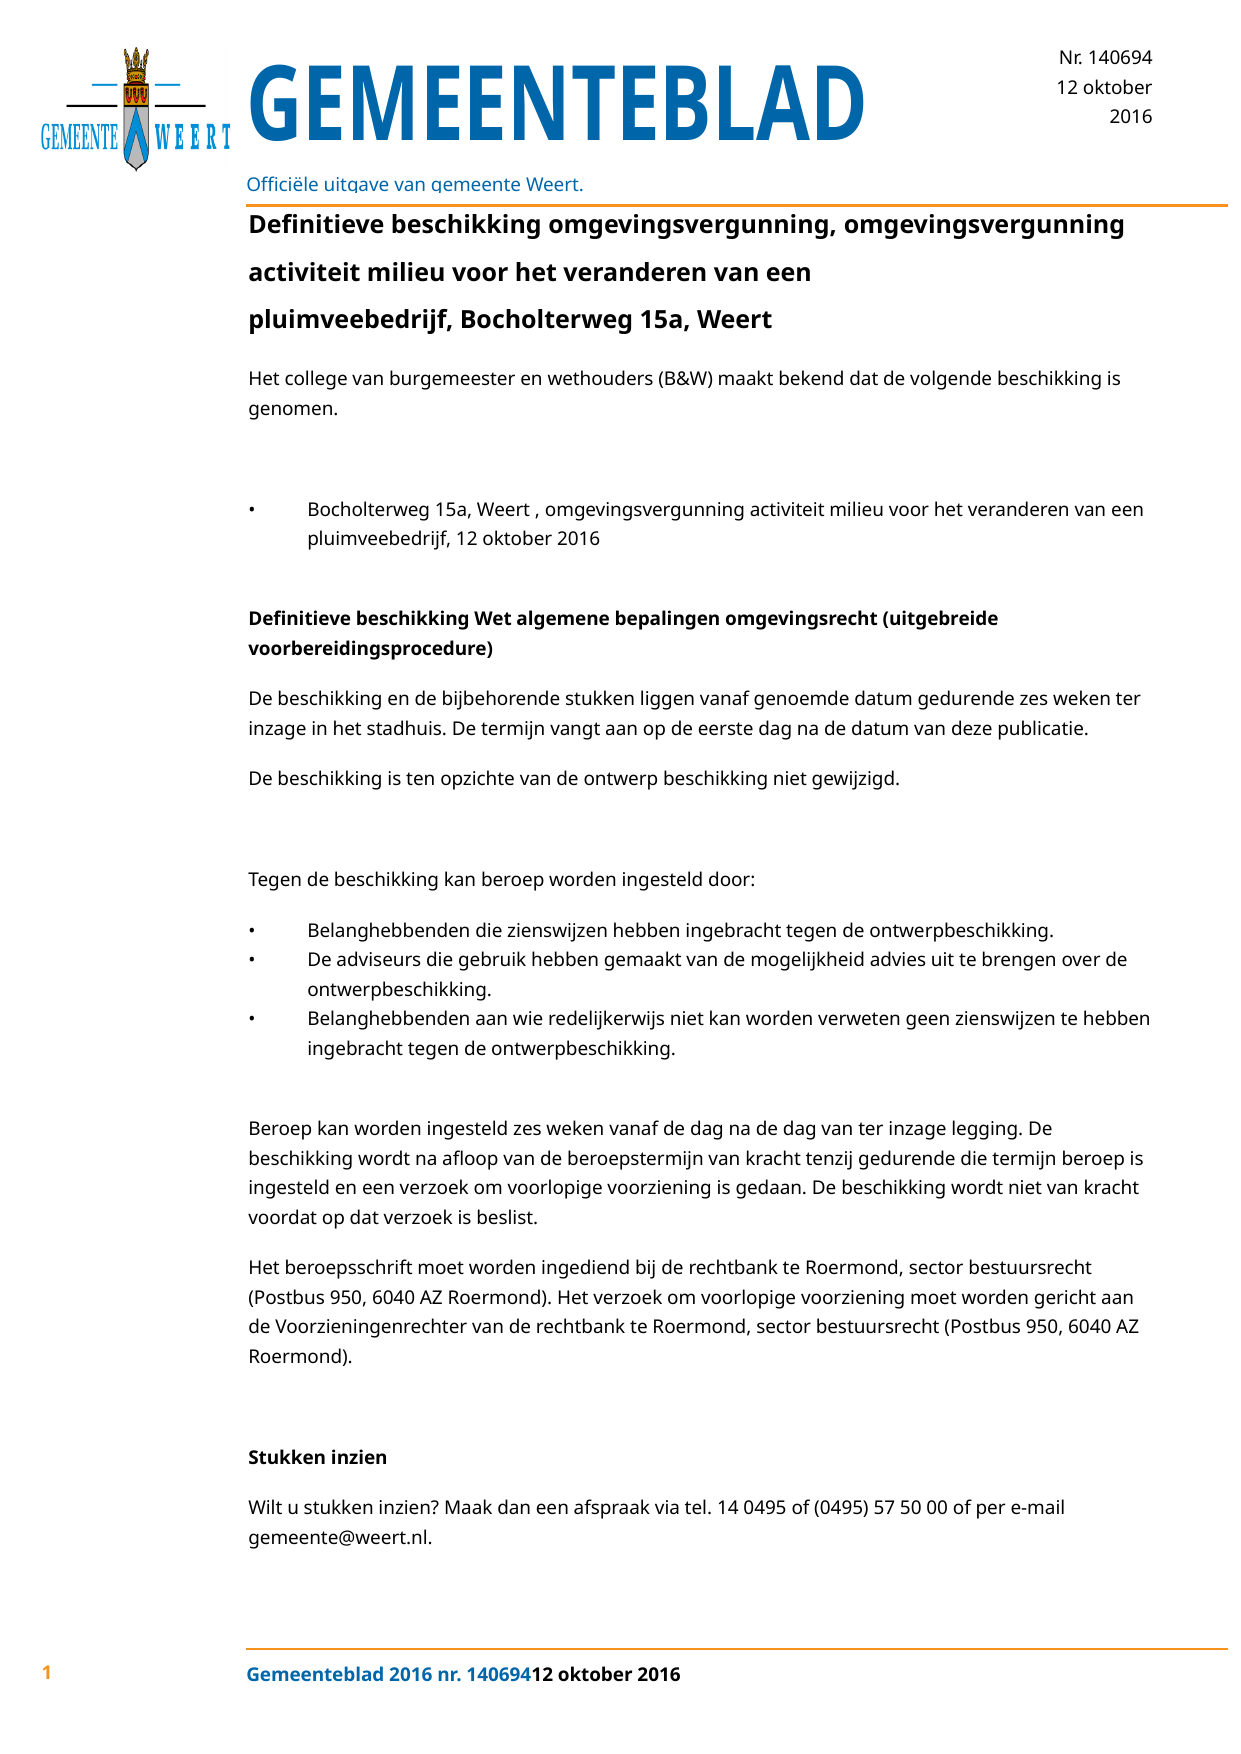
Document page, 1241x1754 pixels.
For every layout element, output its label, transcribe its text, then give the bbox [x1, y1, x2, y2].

list Belanghebbenden die zienswijzen hebben ingebracht tegen de ontwerpbeschikking. [248, 917, 1152, 942]
text Tegen de beschikking kan beroep worden ingesteld door: [248, 866, 1152, 892]
text Definitieve beschikking omgevingsvergunning, omgevingsvergunning activiteit milieu voor het veranderen van een pluimveebedrijf, Bocholterweg 15a, Weert [248, 207, 1152, 336]
text De beschikking en de bijbehorende stukken liggen vanaf genoemde datum gedurende zes weken ter inzage in het stadhuis. De termijn vangt aan op de eerste dag na de datum van deze publicatie. [248, 686, 1152, 741]
text Wilt u stukken inzien? Maak dan een afspraak via tel. 14 0495 of (0495) 57 50 00 of per e-mail gemeente@weert.nl. [248, 1494, 1152, 1549]
text Beroep kan worden ingesteld zes weken vanaf de dag na de dag van ter inzage legging. De beschikking wordt na afloop van de beroepstermijn van kracht tenzij gedurende die termijn beroep is ingesteld en een verzoek om voorlopige voorziening is gedaan. De beschikking wordt niet van kracht voordat op dat verzoek is beslist. [248, 1115, 1152, 1229]
text Stukken inzien [248, 1444, 1152, 1469]
list Belanghebbenden aan wie redelijkerwijs niet kan worden verweten geen zienswijzen te hebben ingebracht tegen de ontwerpbeschikking. [248, 1006, 1152, 1061]
list De adviseurs die gebruik hebben gemaakt van de mogelijkheid advies uit te brengen over de ontwerpbeschikking. [248, 946, 1152, 1002]
picture [41, 47, 231, 172]
list Bocholterweg 15a, Weert , omgevingsvergunning activiteit milieu voor het veranderen van een pluimveebedrijf, 12 oktober 2016 [248, 496, 1152, 551]
text Definitieve beschikking Wet algemene bepalingen omgevingsrecht (uitgebreide voorbereidingsprocedure) [248, 606, 1152, 661]
text Het beroepsschrift moet worden ingediend bij de rechtbank te Roermond, sector bestuursrecht (Postbus 950, 6040 AZ Roermond). Het verzoek om voorlopige voorziening moet worden gericht aan de Voorzieningenrechter van de rechtbank te Roermond, sector bestuursrecht (Postbus 950, 6040 AZ Roermond). [248, 1254, 1152, 1369]
text Het college van burgemeester en wethouders (B&W) maakt bekend dat de volgende beschikking is genomen. [248, 366, 1152, 421]
text De beschikking is ten opzichte van de ontwerp beschikking niet gewijzigd. [248, 766, 1152, 791]
